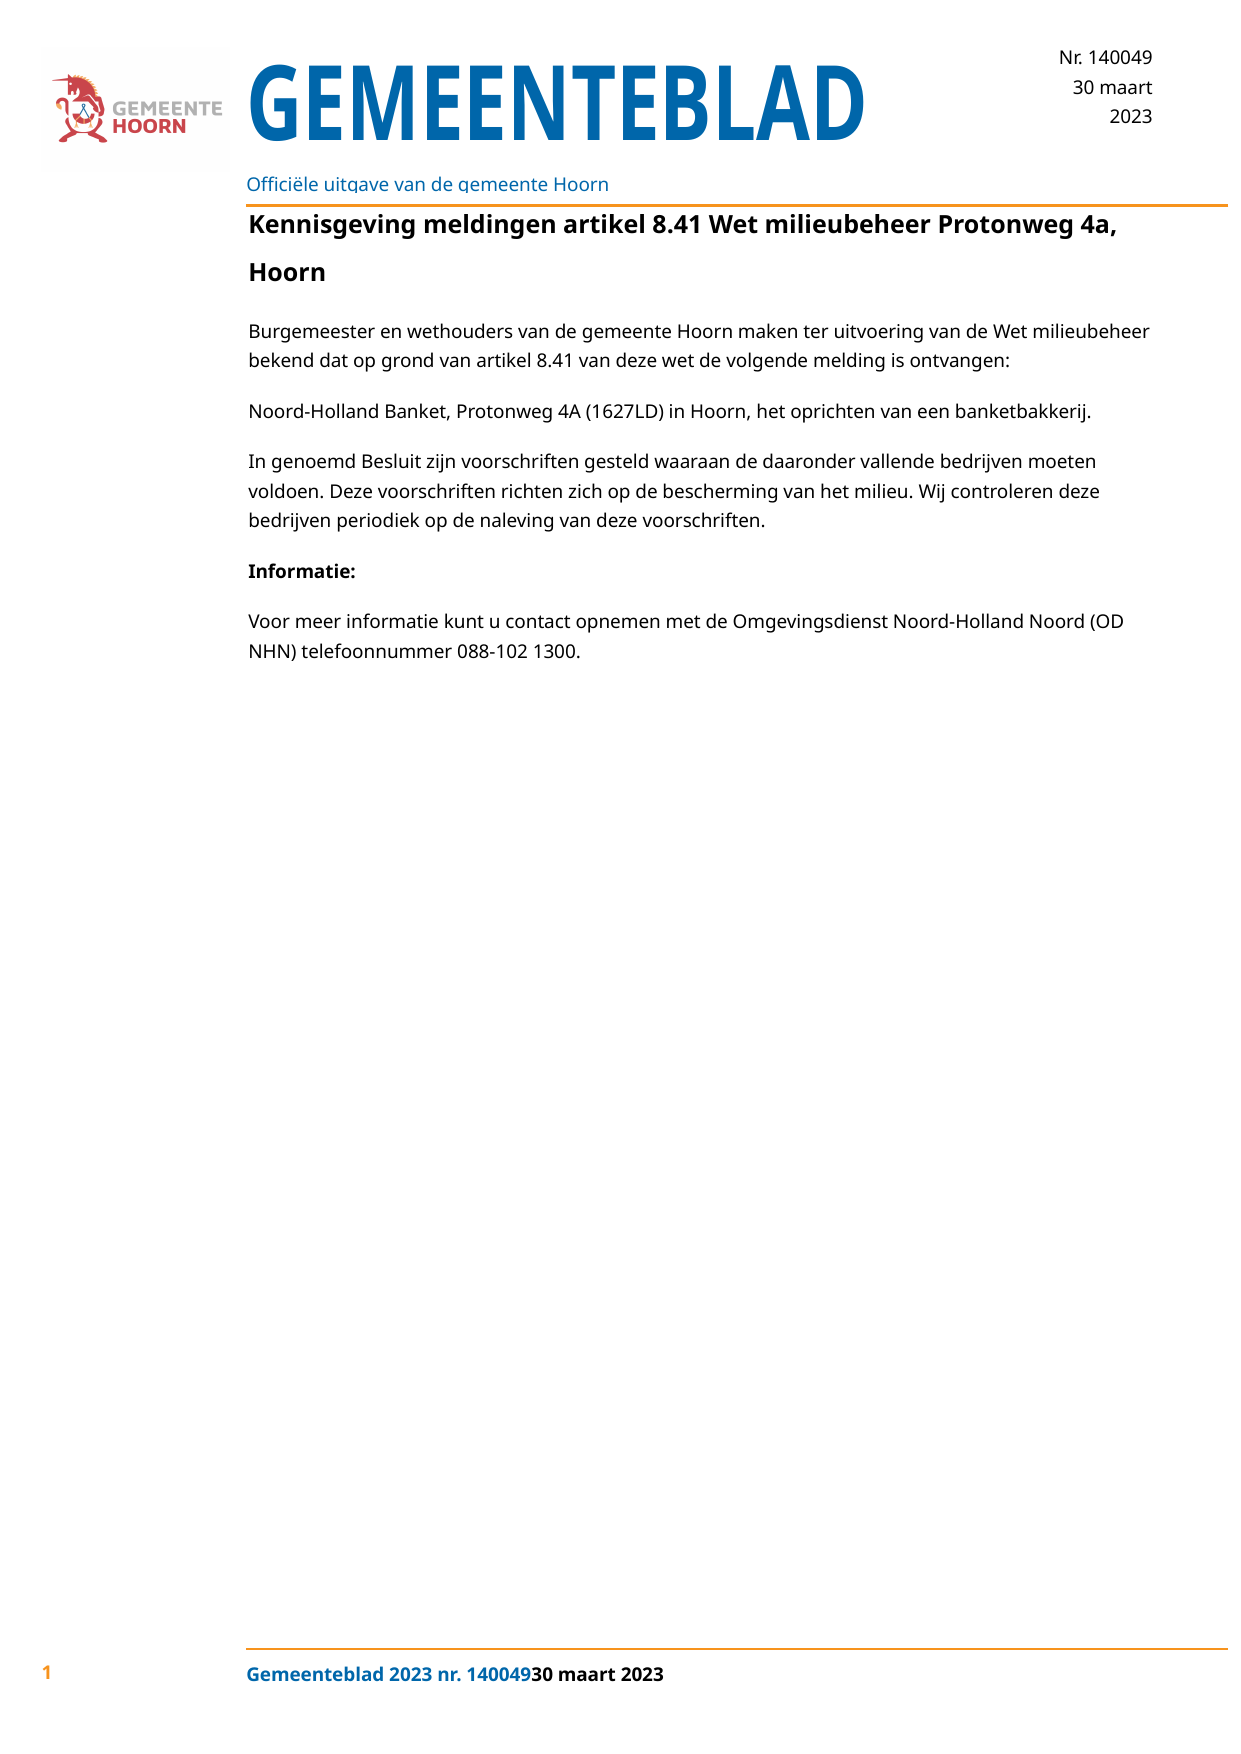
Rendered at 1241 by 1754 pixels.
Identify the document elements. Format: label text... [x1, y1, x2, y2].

text Kennisgeving meldingen artikel 8.41 Wet milieubeheer Protonweg 4a, Hoorn [248, 207, 1152, 288]
text In genoemd Besluit zijn voorschriften gesteld waaraan de daaronder vallende bedrijven moeten voldoen. Deze voorschriften richten zich op de bescherming van het milieu. Wij controleren deze bedrijven periodiek op de naleving van deze voorschriften. [248, 448, 1152, 533]
text Noord-Holland Banket, Protonweg 4A (1627LD) in Hoorn, het oprichten van een banketbakkerij. [248, 398, 1152, 424]
picture [41, 47, 231, 172]
text Burgemeester en wethouders van de gemeente Hoorn maken ter uitvoering van de Wet milieubeheer bekend dat op grond van artikel 8.41 van deze wet de volgende melding is ontvangen: [248, 318, 1152, 373]
text Informatie: [248, 558, 1152, 584]
text Voor meer informatie kunt u contact opnemen met de Omgevingsdienst Noord-Holland Noord (OD NHN) telefoonnummer 088-102 1300. [248, 608, 1152, 664]
